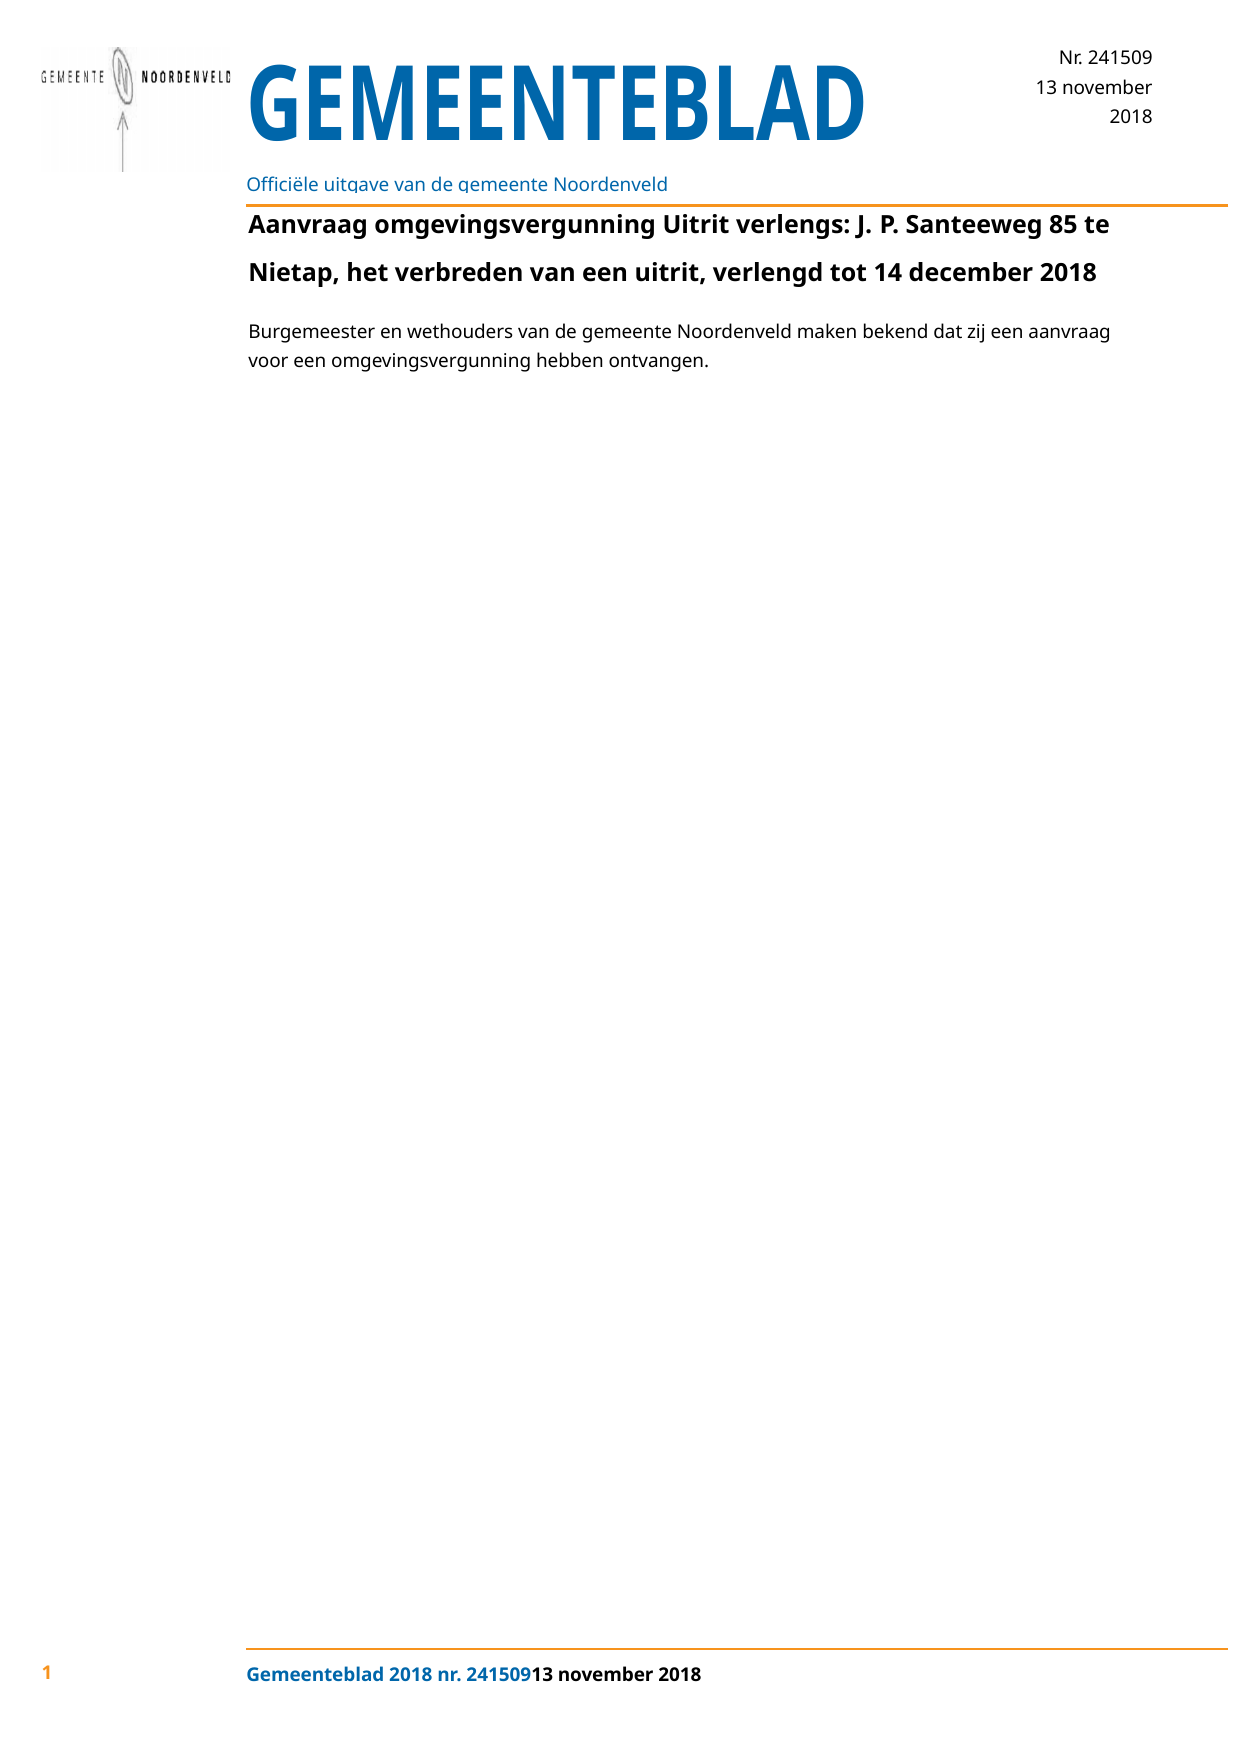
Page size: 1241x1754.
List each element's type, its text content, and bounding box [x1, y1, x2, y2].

text Burgemeester en wethouders van de gemeente Noordenveld maken bekend dat zij een aanvraag voor een omgevingsvergunning hebben ontvangen. [248, 318, 1152, 373]
text Aanvraag omgevingsvergunning Uitrit verlengs: J. P. Santeeweg 85 te Nietap, het verbreden van een uitrit, verlengd tot 14 december 2018 [248, 207, 1152, 288]
picture [41, 47, 231, 172]
